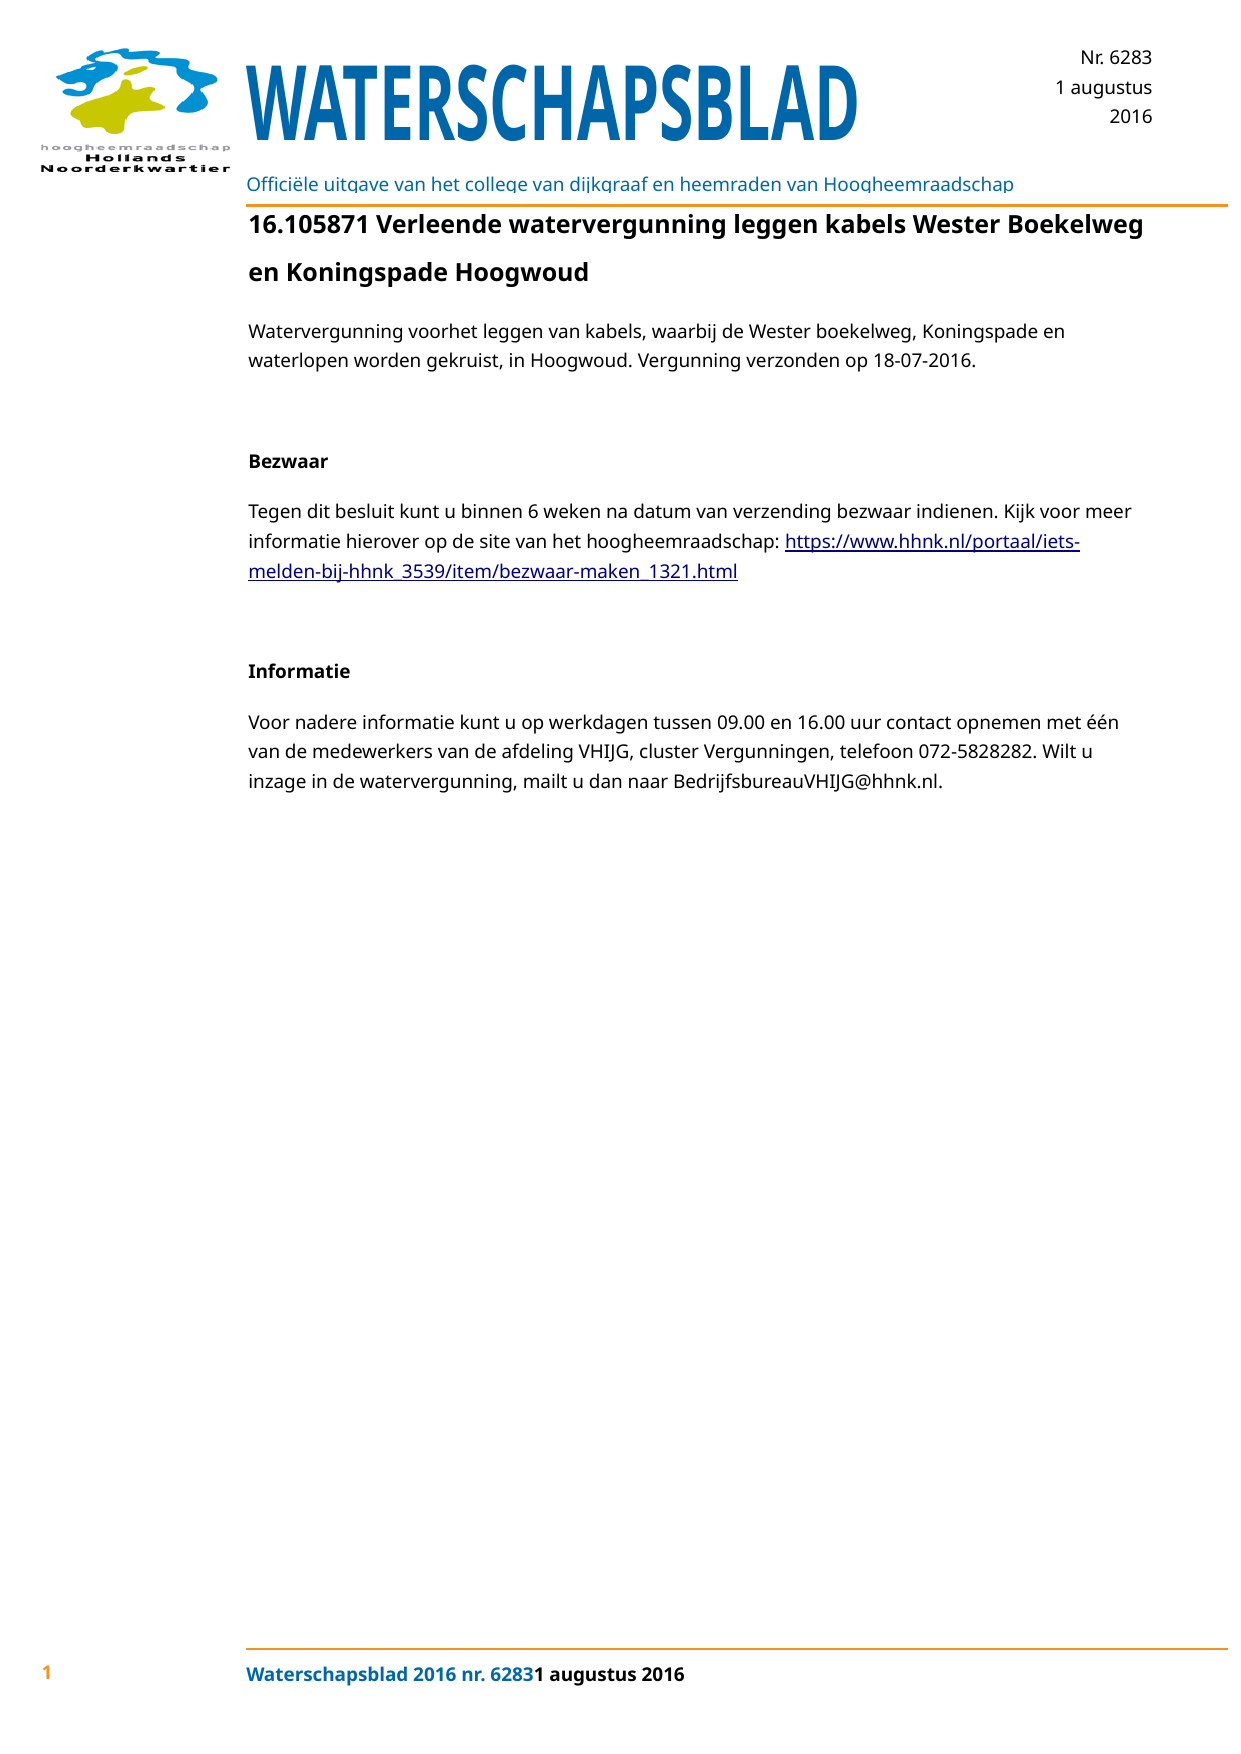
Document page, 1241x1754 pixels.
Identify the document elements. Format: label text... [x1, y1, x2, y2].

text 16.105871 Verleende watervergunning leggen kabels Wester Boekelweg en Koningspade Hoogwoud [248, 207, 1152, 288]
text Tegen dit besluit kunt u binnen 6 weken na datum van verzending bezwaar indienen. Kijk voor meer informatie hierover op de site van het hoogheemraadschap: https://www.hhnk.nl/portaal/iets-melden-bij-hhnk_3539/item/bezwaar-maken_1321.html [248, 499, 1152, 584]
text Bezwaar [248, 448, 1152, 474]
text Informatie [248, 659, 1152, 684]
picture [41, 47, 231, 172]
text Watervergunning voorhet leggen van kabels, waarbij de Wester boekelweg, Koningspade en waterlopen worden gekruist, in Hoogwoud. Vergunning verzonden op 18-07-2016. [248, 318, 1152, 373]
text Voor nadere informatie kunt u op werkdagen tussen 09.00 en 16.00 uur contact opnemen met één van de medewerkers van de afdeling VHIJG, cluster Vergunningen, telefoon 072-5828282. Wilt u inzage in de watervergunning, mailt u dan naar BedrijfsbureauVHIJG@hhnk.nl. [248, 709, 1152, 794]
